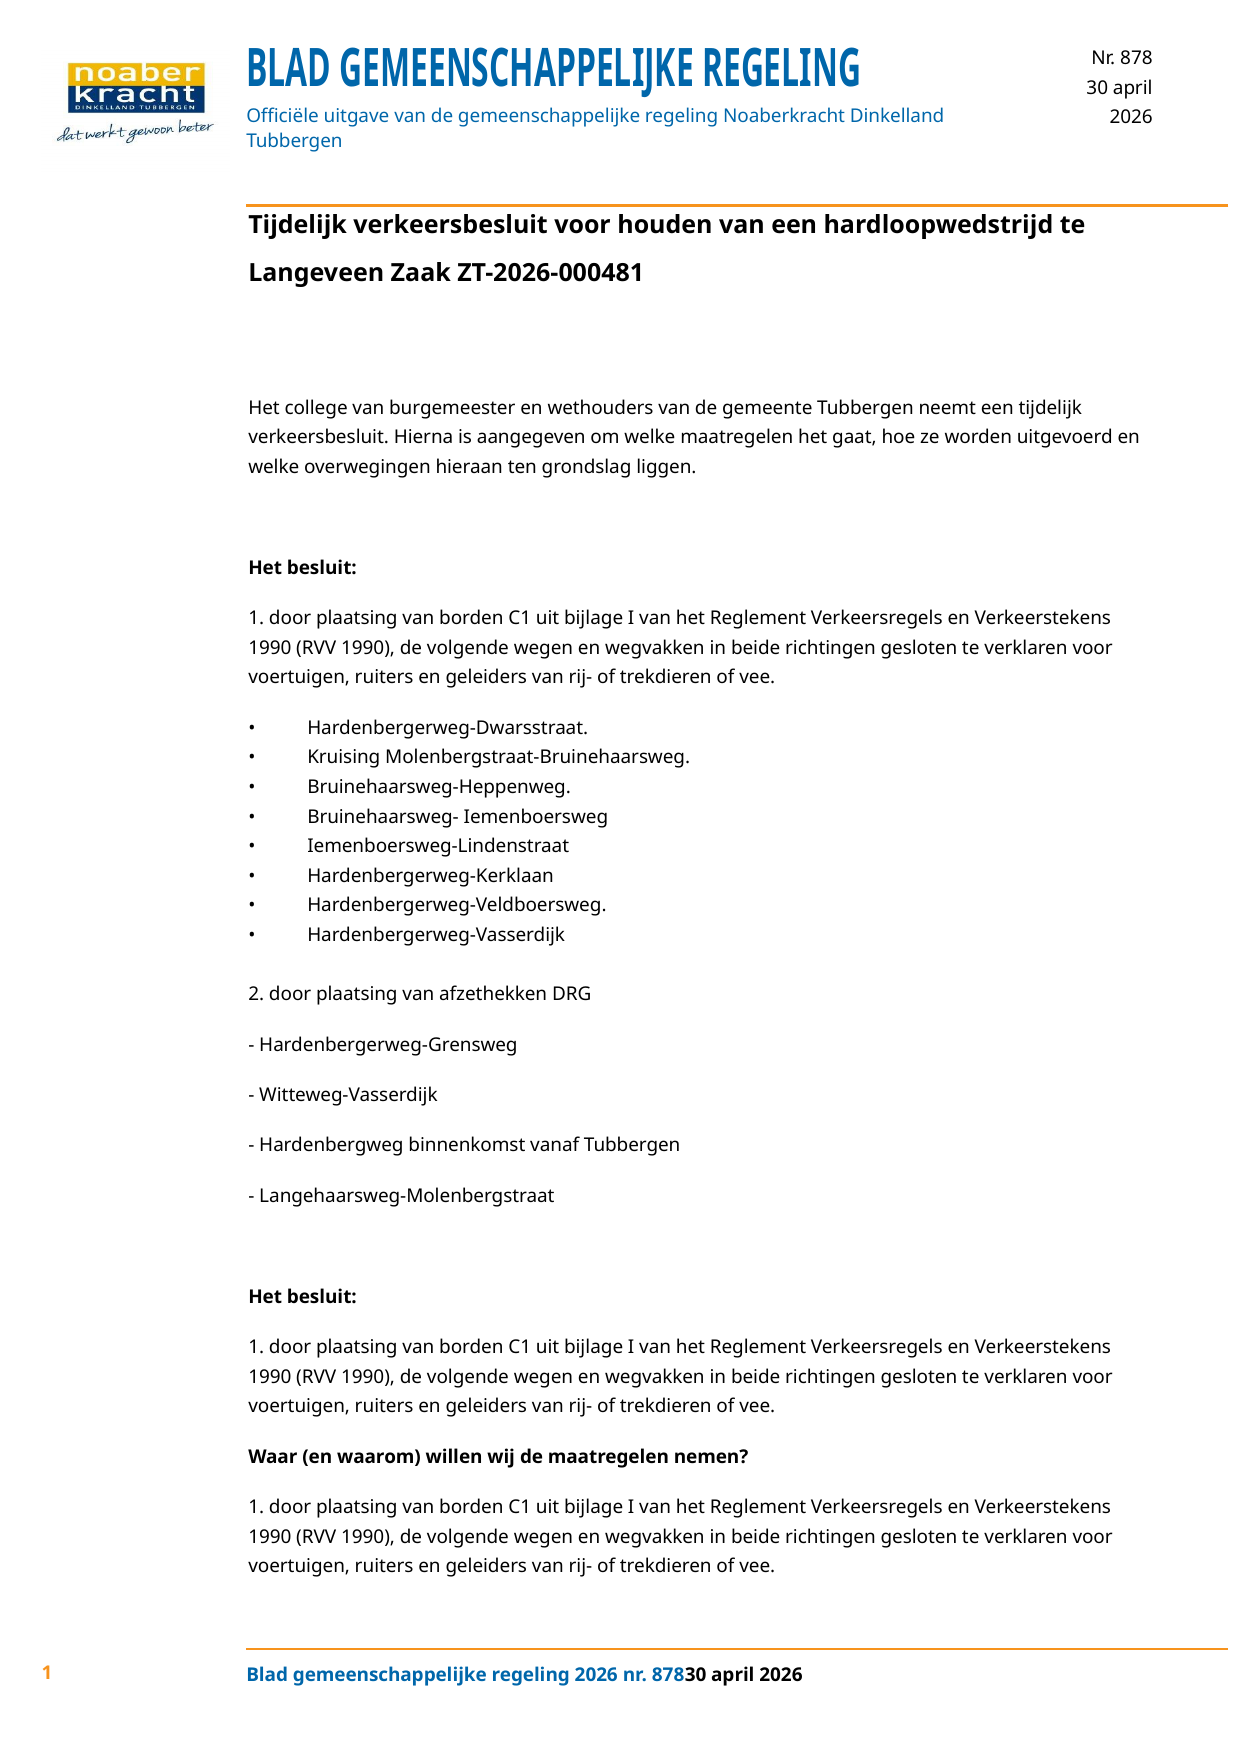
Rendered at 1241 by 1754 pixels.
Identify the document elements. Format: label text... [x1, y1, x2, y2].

list Hardenbergerweg-Dwarsstraat. [248, 714, 1152, 740]
list Hardenbergerweg-Veldboersweg. [248, 892, 1152, 917]
text Waar (en waarom) willen wij de maatregelen nemen? [248, 1443, 1152, 1468]
text 1. door plaatsing van borden C1 uit bijlage I van het Reglement Verkeersregels en Verkeerstekens 1990 (RVV 1990), de volgende wegen en wegvakken in beide richtingen gesloten te verklaren voor voertuigen, ruiters en geleiders van rij- of trekdieren of vee. [248, 1333, 1152, 1418]
list Bruinehaarsweg-Heppenweg. [248, 773, 1152, 799]
text - Hardenbergerweg-Grensweg [248, 1031, 1152, 1056]
list Iemenboersweg-Lindenstraat [248, 832, 1152, 858]
list Bruinehaarsweg- Iemenboersweg [248, 803, 1152, 828]
text 1. door plaatsing van borden C1 uit bijlage I van het Reglement Verkeersregels en Verkeerstekens 1990 (RVV 1990), de volgende wegen en wegvakken in beide richtingen gesloten te verklaren voor voertuigen, ruiters en geleiders van rij- of trekdieren of vee. [248, 1493, 1152, 1578]
text Het besluit: [248, 554, 1152, 580]
text 1. door plaatsing van borden C1 uit bijlage I van het Reglement Verkeersregels en Verkeerstekens 1990 (RVV 1990), de volgende wegen en wegvakken in beide richtingen gesloten te verklaren voor voertuigen, ruiters en geleiders van rij- of trekdieren of vee. [248, 604, 1152, 689]
text - Langehaarsweg-Molenbergstraat [248, 1182, 1152, 1208]
list Hardenbergerweg-Kerklaan [248, 862, 1152, 888]
text - Witteweg-Vasserdijk [248, 1081, 1152, 1107]
text Tijdelijk verkeersbesluit voor houden van een hardloopwedstrijd te Langeveen Zaak ZT-2026-000481 [248, 207, 1152, 288]
text Het besluit: [248, 1283, 1152, 1308]
list Kruising Molenbergstraat-Bruinehaarsweg. [248, 744, 1152, 769]
text 2. door plaatsing van afzethekken DRG [248, 980, 1152, 1006]
text - Hardenbergweg binnenkomst vanaf Tubbergen [248, 1132, 1152, 1157]
list Hardenbergerweg-Vasserdijk [248, 921, 1152, 947]
picture [41, 47, 231, 172]
text Het college van burgemeester en wethouders van de gemeente Tubbergen neemt een tijdelijk verkeersbesluit. Hierna is aangegeven om welke maatregelen het gaat, hoe ze worden uitgevoerd en welke overwegingen hieraan ten grondslag liggen. [248, 394, 1152, 479]
